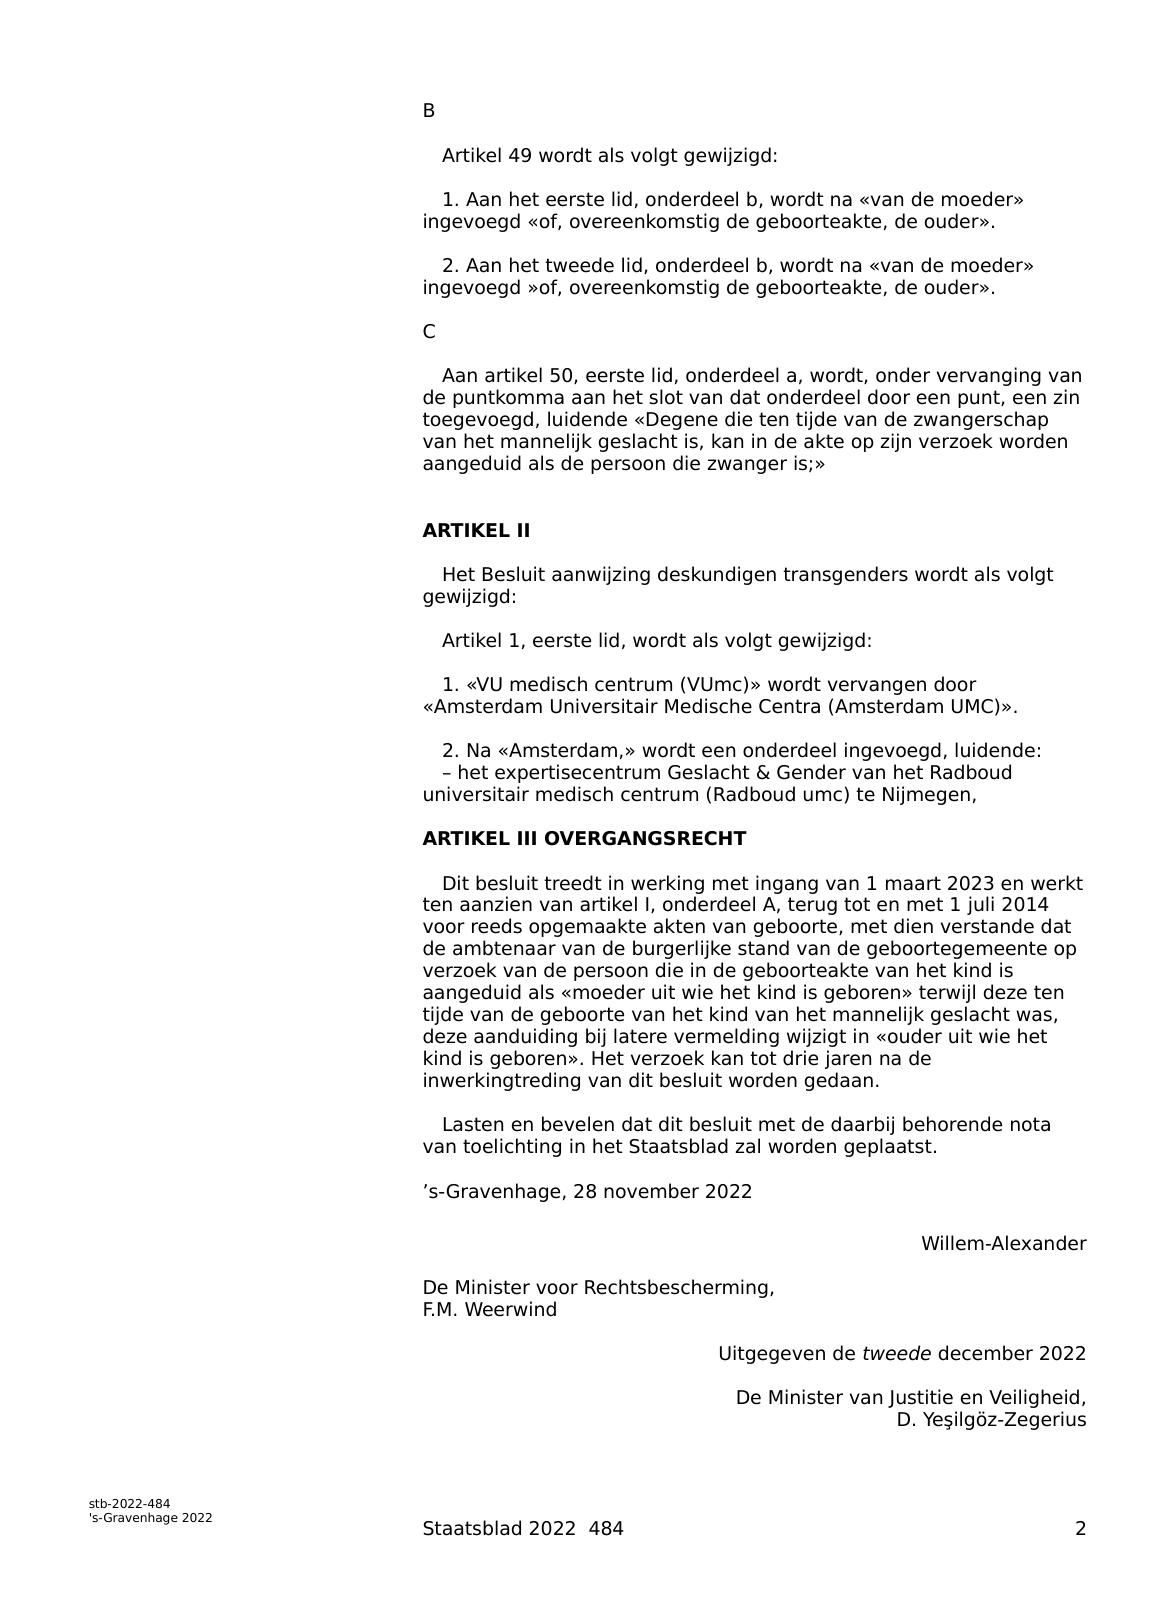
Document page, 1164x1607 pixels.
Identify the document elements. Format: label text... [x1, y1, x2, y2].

text – het expertisecentrum Geslacht & Gender van het Radboud universitair medisch centrum (Radboud umc) te Nijmegen, [422, 762, 1087, 806]
text Artikel 49 wordt als volgt gewijzigd: [422, 144, 1087, 167]
text 2. Na «Amsterdam,» wordt een onderdeel ingevoegd, luidende: [422, 740, 1087, 762]
text 2. Aan het tweede lid, onderdeel b, wordt na «van de moeder» ingevoegd »of, overeenkomstig de geboorteakte, de ouder». [422, 255, 1087, 299]
text 1. Aan het eerste lid, onderdeel b, wordt na «van de moeder» ingevoegd «of, overeenkomstig de geboorteakte, de ouder». [422, 189, 1087, 233]
text ’s-Gravenhage, 28 november 2022 [422, 1181, 1087, 1202]
text Dit besluit treedt in werking met ingang van 1 maart 2023 en werkt ten aanzien van artikel I, onderdeel A, terug tot en met 1 juli 2014 voor reeds opgemaakte akten van geboorte, met dien verstande dat de ambtenaar van de burgerlijke stand van de geboortegemeente op verzoek van de persoon die in de geboorteakte van het kind is aangeduid als «moeder uit wie het kind is geboren» terwijl deze ten tijde van de geboorte van het kind van het mannelijk geslacht was, deze aanduiding bij latere vermelding wijzigt in «ouder uit wie het kind is geboren». Het verzoek kan tot drie jaren na de inwerkingtreding van dit besluit worden gedaan. [422, 872, 1087, 1092]
text stb-2022-484 [88, 1497, 323, 1511]
text Het Besluit aanwijzing deskundigen transgenders wordt als volgt gewijzigd: [422, 564, 1087, 608]
text Willem-Alexander [422, 1232, 1087, 1254]
text Aan artikel 50, eerste lid, onderdeel a, wordt, onder vervanging van de puntkomma aan het slot van dat onderdeel door een punt, een zin toegevoegd, luidende «Degene die ten tijde van de zwangerschap van het mannelijk geslacht is, kan in de akte op zijn verzoek worden aangeduid als de persoon die zwanger is;» [422, 365, 1087, 475]
text 1. «VU medisch centrum (VUmc)» wordt vervangen door «Amsterdam Universitair Medische Centra (Amsterdam UMC)». [422, 674, 1087, 718]
text B [422, 100, 1087, 122]
subtitle ARTIKEL III OVERGANGSRECHT [422, 828, 1087, 850]
text Lasten en bevelen dat dit besluit met de daarbij behorende nota van toelichting in het Staatsblad zal worden geplaatst. [422, 1114, 1087, 1158]
text De Minister voor Rechtsbescherming, F.M. Weerwind [422, 1277, 1087, 1321]
text C [422, 321, 1087, 343]
text Artikel 1, eerste lid, wordt als volgt gewijzigd: [422, 630, 1087, 652]
text 's-Gravenhage 2022 [88, 1511, 323, 1525]
text De Minister van Justitie en Veiligheid, D. Yeşilgöz-Zegerius [422, 1387, 1087, 1431]
subtitle ARTIKEL II [422, 519, 1087, 541]
text Uitgegeven de tweede december 2022 [422, 1343, 1087, 1365]
